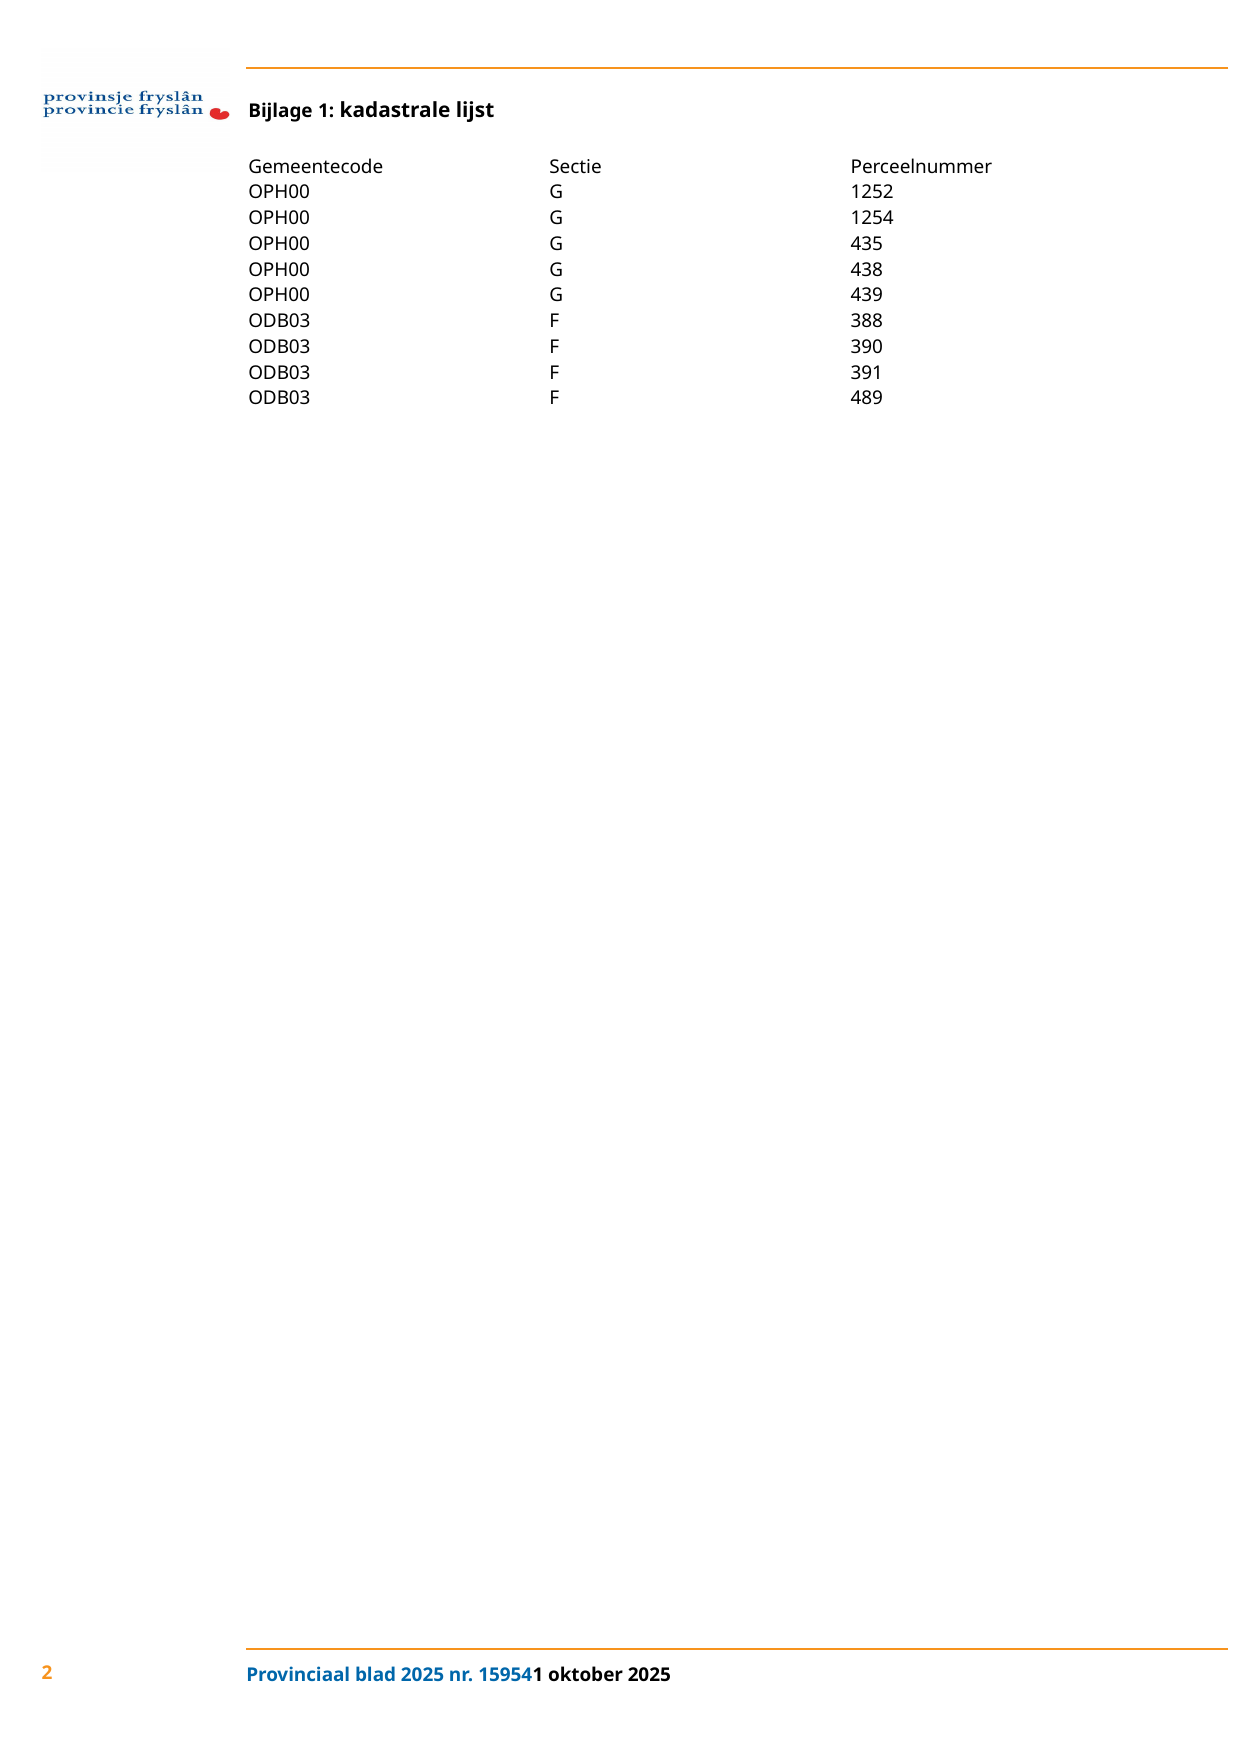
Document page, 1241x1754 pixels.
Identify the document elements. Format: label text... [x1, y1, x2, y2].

table_cell OPH00 [248, 282, 549, 307]
table_cell 1252 [850, 179, 1152, 204]
table_cell 438 [850, 256, 1152, 282]
table_cell G [549, 179, 850, 204]
table_cell OPH00 [248, 205, 549, 230]
text Bijlage 1: kadastrale lijst [248, 95, 1152, 123]
table_header Perceelnummer [850, 153, 1152, 179]
table_cell ODB03 [248, 359, 549, 384]
table_cell G [549, 256, 850, 282]
table_cell G [549, 282, 850, 307]
table_header Sectie [549, 153, 850, 179]
table_cell 439 [850, 282, 1152, 307]
table_cell G [549, 230, 850, 256]
table_cell 489 [850, 385, 1152, 410]
table_cell OPH00 [248, 230, 549, 256]
picture [41, 47, 231, 172]
table_cell 390 [850, 333, 1152, 359]
table_cell ODB03 [248, 333, 549, 359]
table_cell 388 [850, 308, 1152, 333]
table_cell F [549, 308, 850, 333]
table_cell F [549, 333, 850, 359]
table_cell ODB03 [248, 385, 549, 410]
table_cell 391 [850, 359, 1152, 384]
table_cell 435 [850, 230, 1152, 256]
table_cell F [549, 359, 850, 384]
table_cell OPH00 [248, 179, 549, 204]
table_header Gemeentecode [248, 153, 549, 179]
table_cell ODB03 [248, 308, 549, 333]
table_cell F [549, 385, 850, 410]
table_cell G [549, 205, 850, 230]
table_cell 1254 [850, 205, 1152, 230]
table_cell OPH00 [248, 256, 549, 282]
